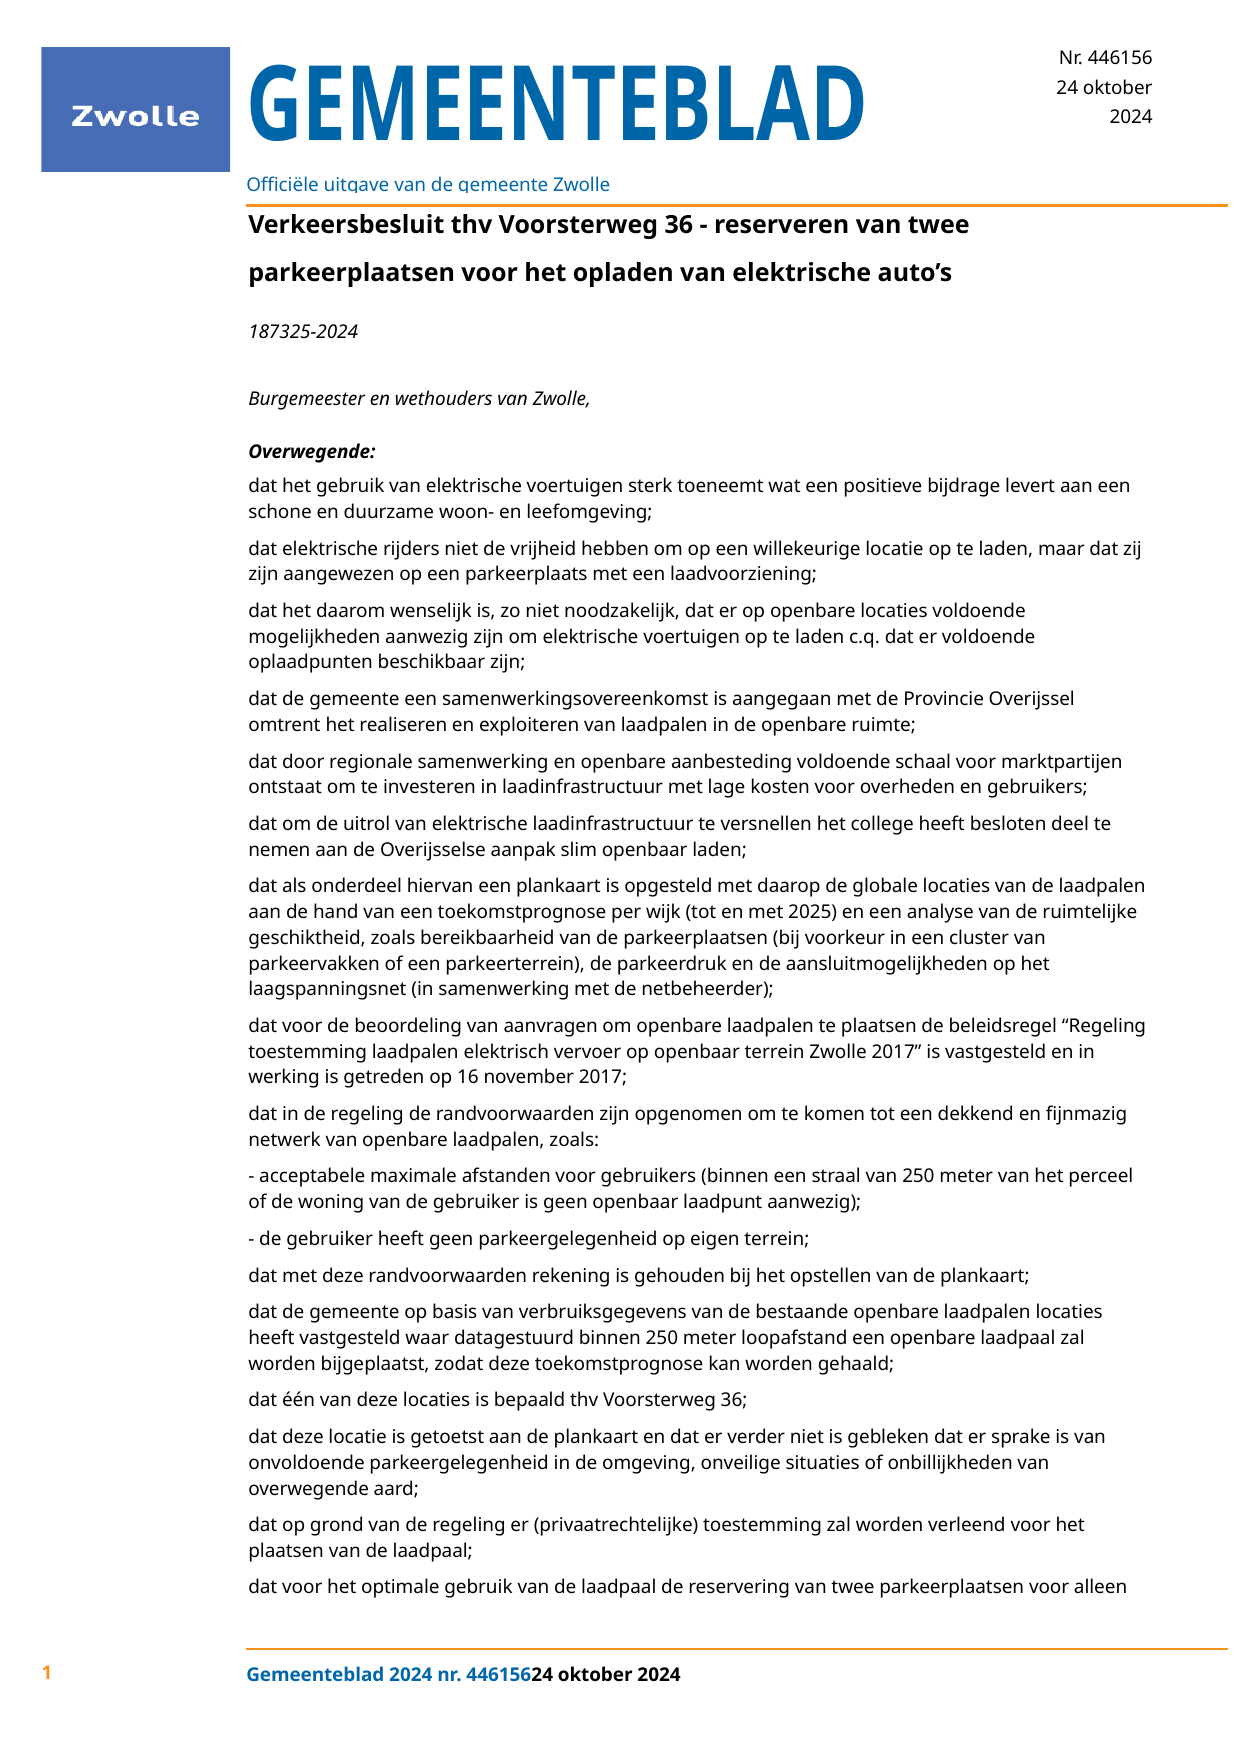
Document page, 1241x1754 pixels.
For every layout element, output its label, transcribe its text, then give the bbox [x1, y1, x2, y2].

text dat met deze randvoorwaarden rekening is gehouden bij het opstellen van de plankaart; [248, 1262, 1152, 1287]
text dat op grond van de regeling er (privaatrechtelijke) toestemming zal worden verleend voor het plaatsen van de laadpaal; [248, 1511, 1152, 1563]
picture [41, 47, 231, 172]
text Overwegende: [248, 438, 1152, 464]
text dat in de regeling de randvoorwaarden zijn opgenomen om te komen tot een dekkend en fijnmazig netwerk van openbare laadpalen, zoals: [248, 1100, 1152, 1152]
text dat om de uitrol van elektrische laadinfrastructuur te versnellen het college heeft besloten deel te nemen aan de Overijsselse aanpak slim openbaar laden; [248, 810, 1152, 862]
text dat voor het optimale gebruik van de laadpaal de reservering van twee parkeerplaatsen voor alleen [248, 1574, 1152, 1599]
text Burgemeester en wethouders van Zwolle, [248, 386, 1152, 411]
text dat door regionale samenwerking en openbare aanbesteding voldoende schaal voor marktpartijen ontstaat om te investeren in laadinfrastructuur met lage kosten voor overheden en gebruikers; [248, 748, 1152, 799]
text Verkeersbesluit thv Voorsterweg 36 - reserveren van twee parkeerplaatsen voor het opladen van elektrische auto’s [248, 207, 1152, 288]
text dat het daarom wenselijk is, zo niet noodzakelijk, dat er op openbare locaties voldoende mogelijkheden aanwezig zijn om elektrische voertuigen op te laden c.q. dat er voldoende oplaadpunten beschikbaar zijn; [248, 597, 1152, 674]
text - de gebruiker heeft geen parkeergelegenheid op eigen terrein; [248, 1225, 1152, 1251]
text - acceptabele maximale afstanden voor gebruikers (binnen een straal van 250 meter van het perceel of de woning van de gebruiker is geen openbaar laadpunt aanwezig); [248, 1163, 1152, 1214]
text dat deze locatie is getoetst aan de plankaart en dat er verder niet is gebleken dat er sprake is van onvoldoende parkeergelegenheid in de omgeving, onveilige situaties of onbillijkheden van overwegende aard; [248, 1423, 1152, 1500]
text 187325-2024 [248, 318, 1152, 344]
text dat één van deze locaties is bepaald thv Voorsterweg 36; [248, 1387, 1152, 1412]
text dat voor de beoordeling van aanvragen om openbare laadpalen te plaatsen de beleidsregel “Regeling toestemming laadpalen elektrisch vervoer op openbaar terrein Zwolle 2017” is vastgesteld en in werking is getreden op 16 november 2017; [248, 1012, 1152, 1089]
text dat de gemeente op basis van verbruiksgegevens van de bestaande openbare laadpalen locaties heeft vastgesteld waar datagestuurd binnen 250 meter loopafstand een openbare laadpaal zal worden bijgeplaatst, zodat deze toekomstprognose kan worden gehaald; [248, 1298, 1152, 1376]
text dat elektrische rijders niet de vrijheid hebben om op een willekeurige locatie op te laden, maar dat zij zijn aangewezen op een parkeerplaats met een laadvoorziening; [248, 535, 1152, 586]
text dat het gebruik van elektrische voertuigen sterk toeneemt wat een positieve bijdrage levert aan een schone en duurzame woon- en leefomgeving; [248, 472, 1152, 524]
text dat de gemeente een samenwerkingsovereenkomst is aangegaan met de Provincie Overijssel omtrent het realiseren en exploiteren van laadpalen in de openbare ruimte; [248, 685, 1152, 737]
text dat als onderdeel hiervan een plankaart is opgesteld met daarop de globale locaties van de laadpalen aan de hand van een toekomstprognose per wijk (tot en met 2025) en een analyse van de ruimtelijke geschiktheid, zoals bereikbaarheid van de parkeerplaatsen (bij voorkeur in een cluster van parkeervakken of een parkeerterrein), de parkeerdruk en de aansluitmogelijkheden op het laagspanningsnet (in samenwerking met de netbeheerder); [248, 873, 1152, 1001]
